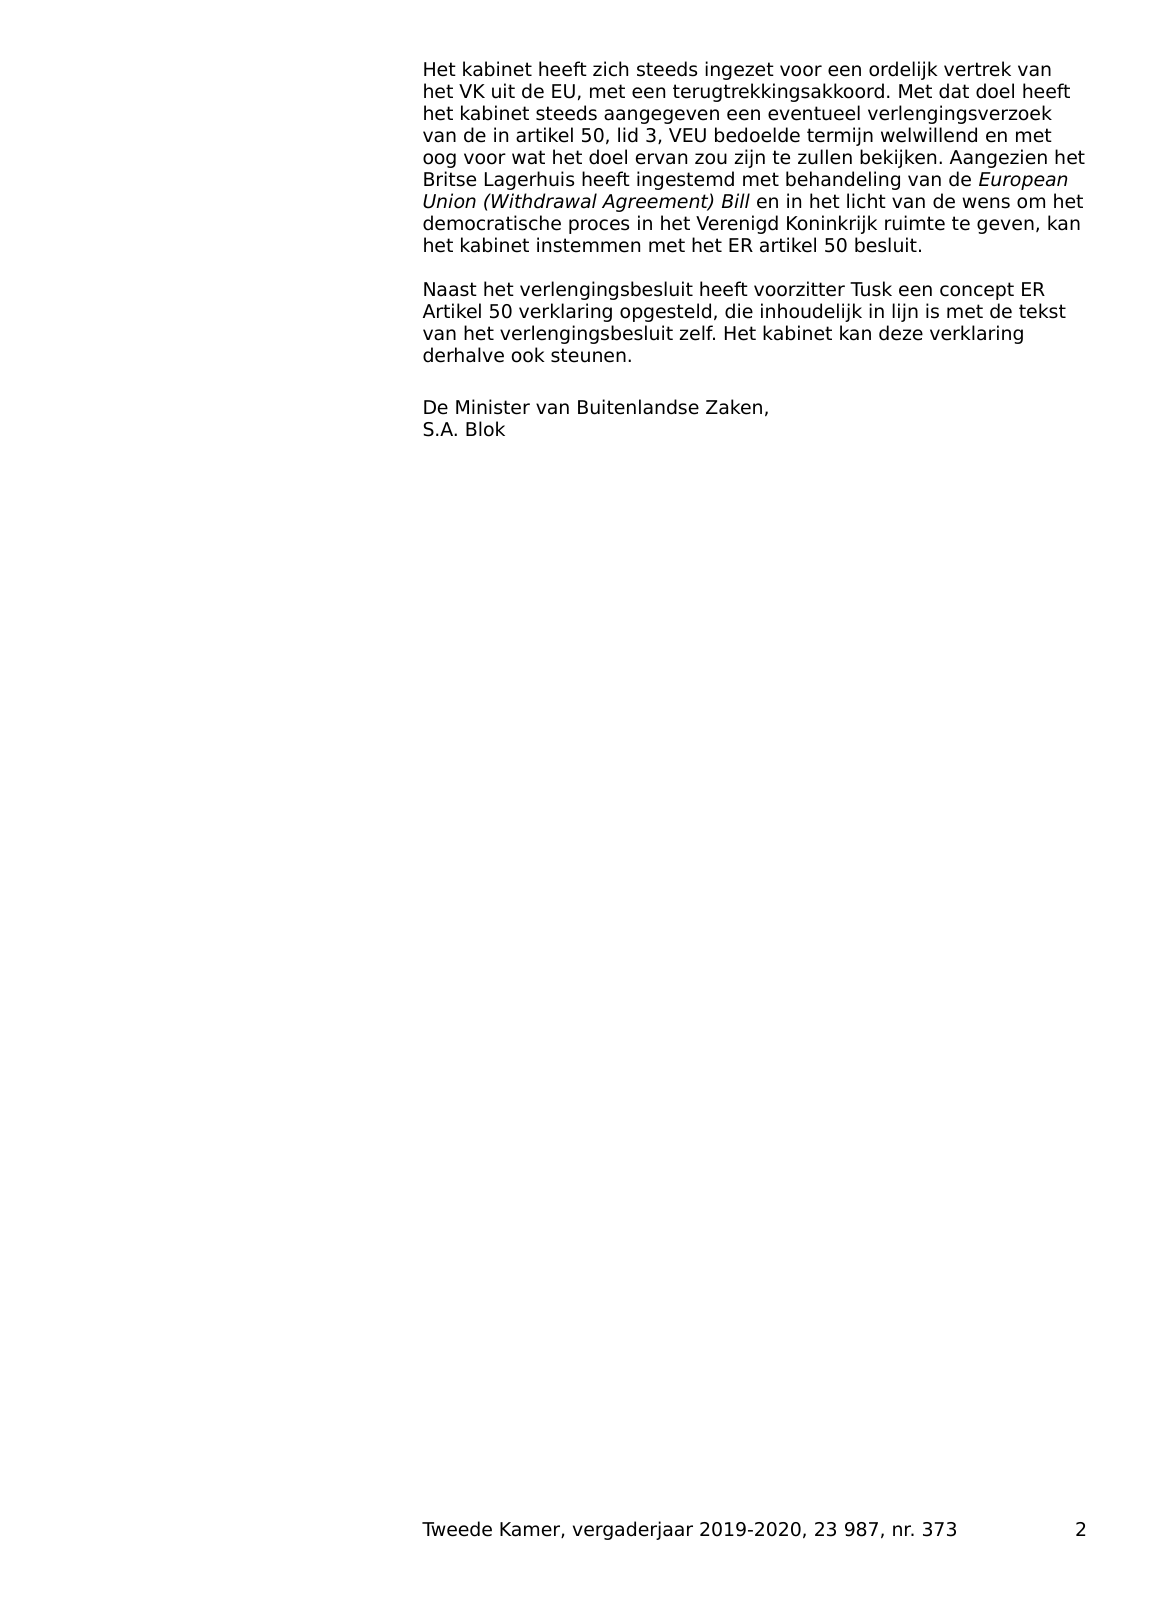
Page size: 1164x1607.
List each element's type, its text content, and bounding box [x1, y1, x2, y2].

text Naast het verlengingsbesluit heeft voorzitter Tusk een concept ER Artikel 50 verklaring opgesteld, die inhoudelijk in lijn is met de tekst van het verlengingsbesluit zelf. Het kabinet kan deze verklaring derhalve ook steunen. [422, 279, 1087, 367]
text Het kabinet heeft zich steeds ingezet voor een ordelijk vertrek van het VK uit de EU, met een terugtrekkingsakkoord. Met dat doel heeft het kabinet steeds aangegeven een eventueel verlengingsverzoek van de in artikel 50, lid 3, VEU bedoelde termijn welwillend en met oog voor wat het doel ervan zou zijn te zullen bekijken. Aangezien het Britse Lagerhuis heeft ingestemd met behandeling van de European Union (Withdrawal Agreement) Bill en in het licht van de wens om het democratische proces in het Verenigd Koninkrijk ruimte te geven, kan het kabinet instemmen met het ER artikel 50 besluit. [422, 59, 1087, 257]
text De Minister van Buitenlandse Zaken, S.A. Blok [422, 397, 1087, 441]
